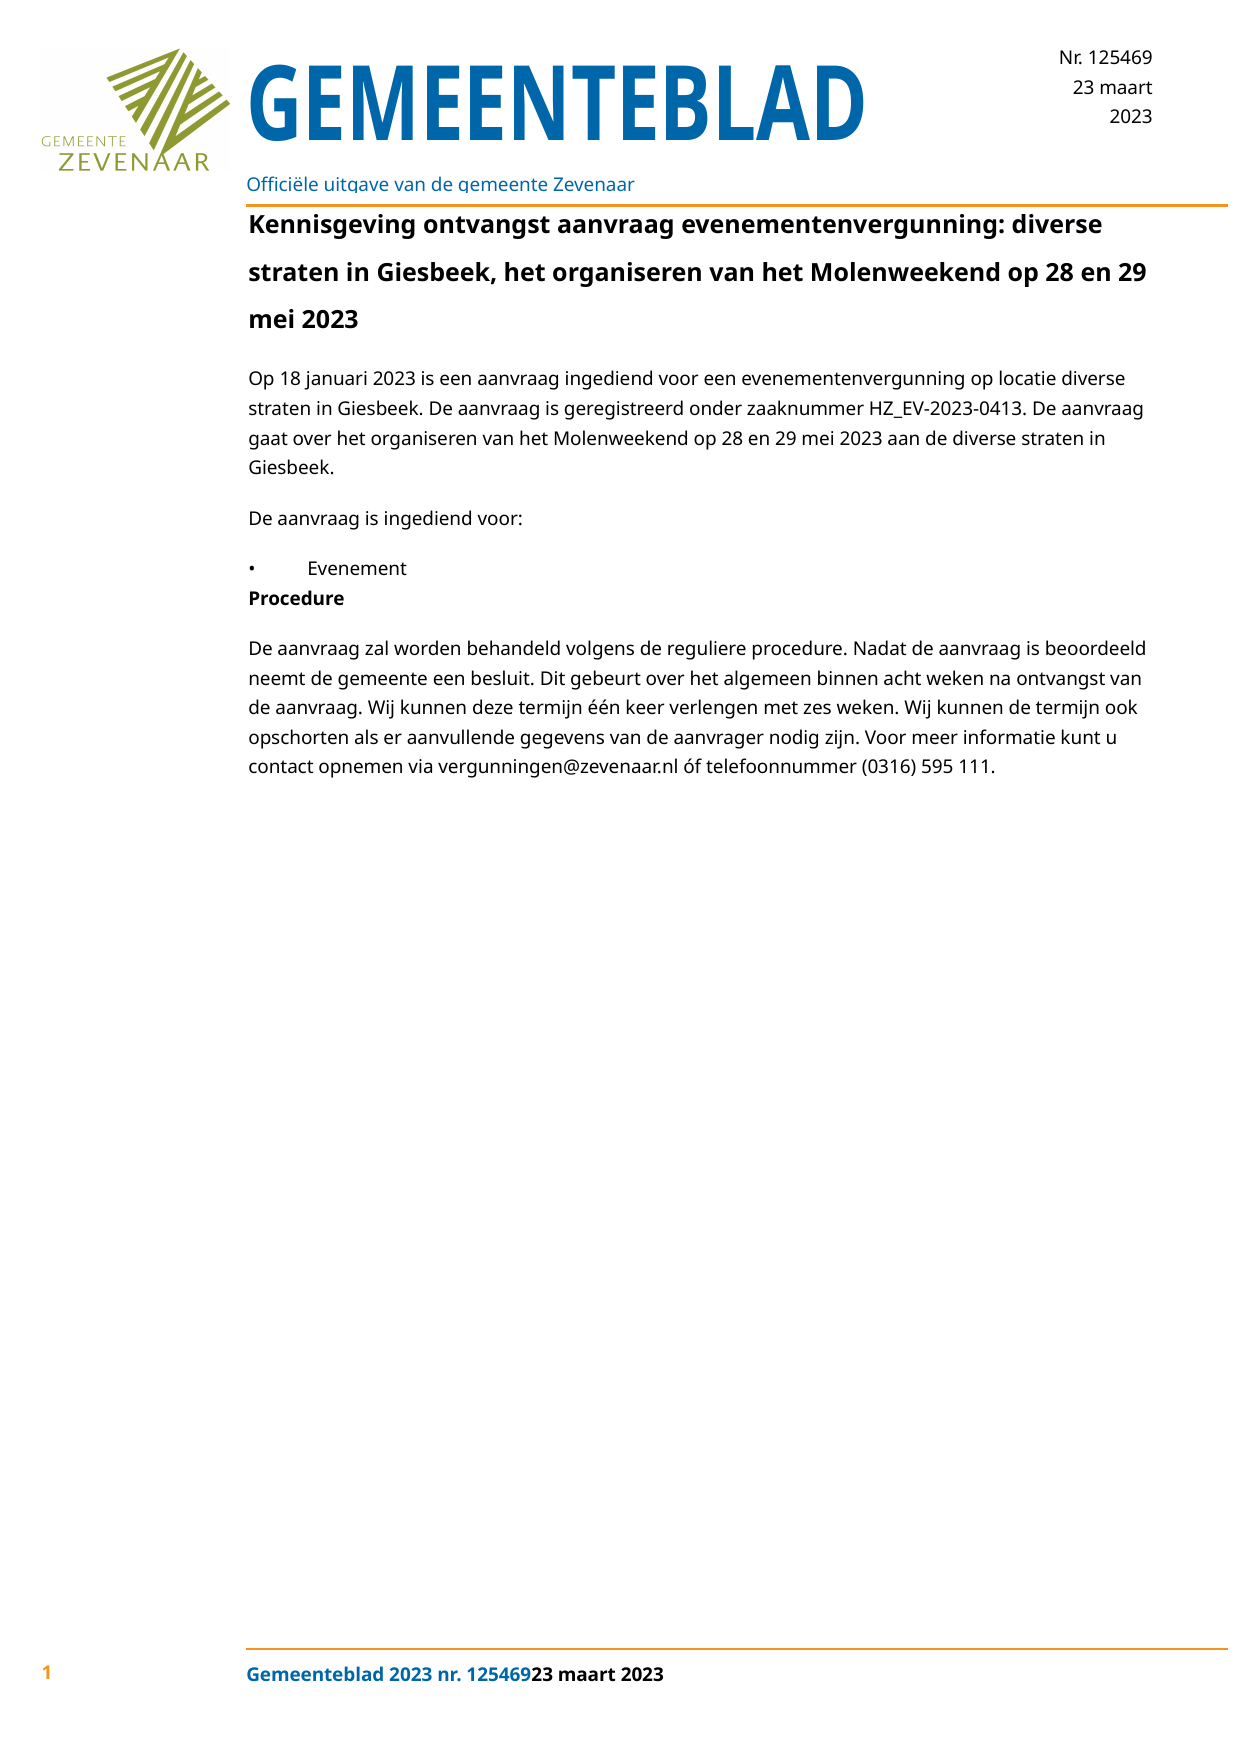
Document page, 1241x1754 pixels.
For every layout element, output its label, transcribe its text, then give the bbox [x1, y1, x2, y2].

text De aanvraag is ingediend voor: [248, 505, 1152, 530]
text De aanvraag zal worden behandeld volgens de reguliere procedure. Nadat de aanvraag is beoordeeld neemt de gemeente een besluit. Dit gebeurt over het algemeen binnen acht weken na ontvangst van de aanvraag. Wij kunnen deze termijn één keer verlengen met zes weken. Wij kunnen de termijn ook opschorten als er aanvullende gegevens van de aanvrager nodig zijn. Voor meer informatie kunt u contact opnemen via vergunningen@zevenaar.nl óf telefoonnummer (0316) 595 111. [248, 635, 1152, 779]
picture [41, 47, 231, 172]
text Kennisgeving ontvangst aanvraag evenementenvergunning: diverse straten in Giesbeek, het organiseren van het Molenweekend op 28 en 29 mei 2023 [248, 207, 1152, 336]
text Procedure [248, 585, 1152, 610]
list Evenement [248, 555, 1152, 581]
text Op 18 januari 2023 is een aanvraag ingediend voor een evenementenvergunning op locatie diverse straten in Giesbeek. De aanvraag is geregistreerd onder zaaknummer HZ_EV-2023-0413. De aanvraag gaat over het organiseren van het Molenweekend op 28 en 29 mei 2023 aan de diverse straten in Giesbeek. [248, 366, 1152, 480]
